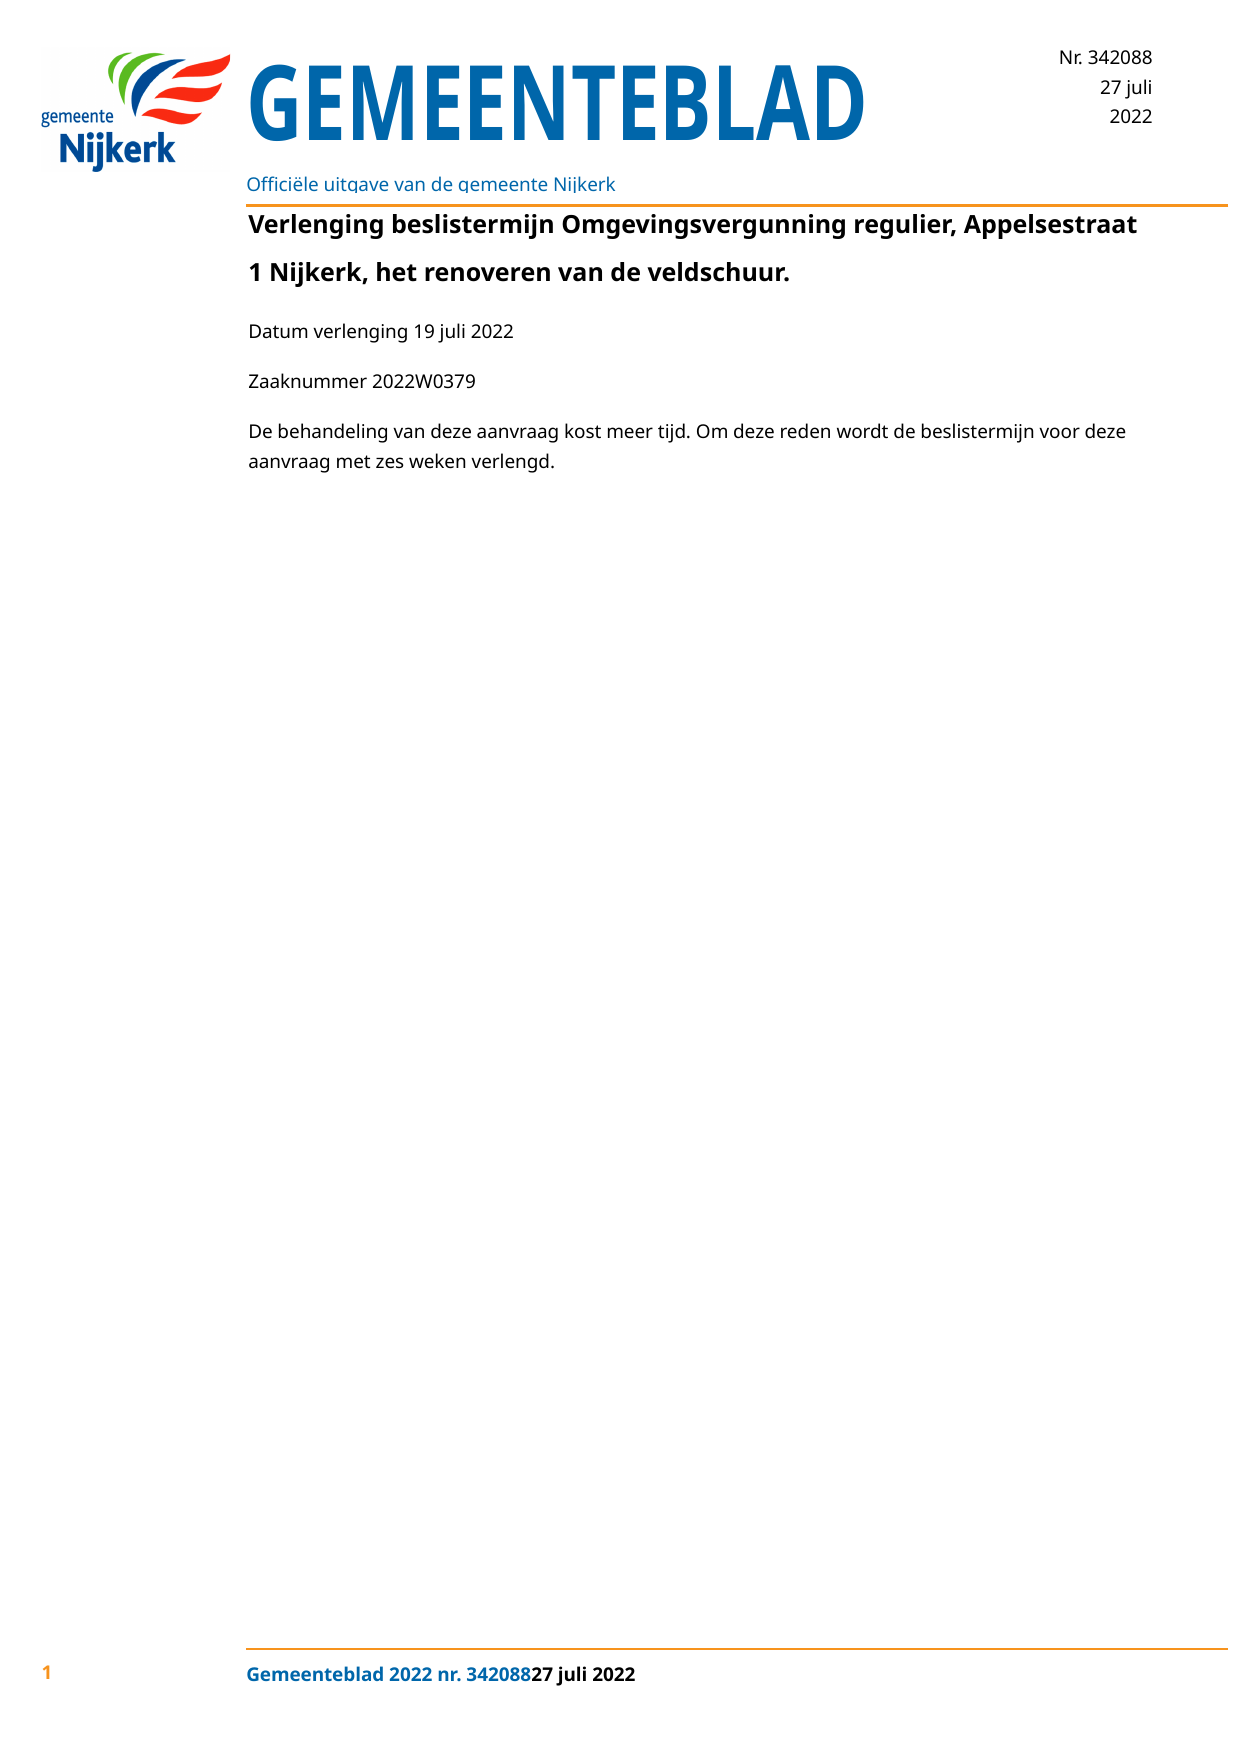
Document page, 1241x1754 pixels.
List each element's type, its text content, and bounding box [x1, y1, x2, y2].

text Zaaknummer 2022W0379 [248, 368, 1152, 394]
text De behandeling van deze aanvraag kost meer tijd. Om deze reden wordt de beslistermijn voor deze aanvraag met zes weken verlengd. [248, 419, 1152, 474]
picture [41, 47, 231, 172]
text Datum verlenging 19 juli 2022 [248, 318, 1152, 344]
text Verlenging beslistermijn Omgevingsvergunning regulier, Appelsestraat 1 Nijkerk, het renoveren van de veldschuur. [248, 207, 1152, 288]
